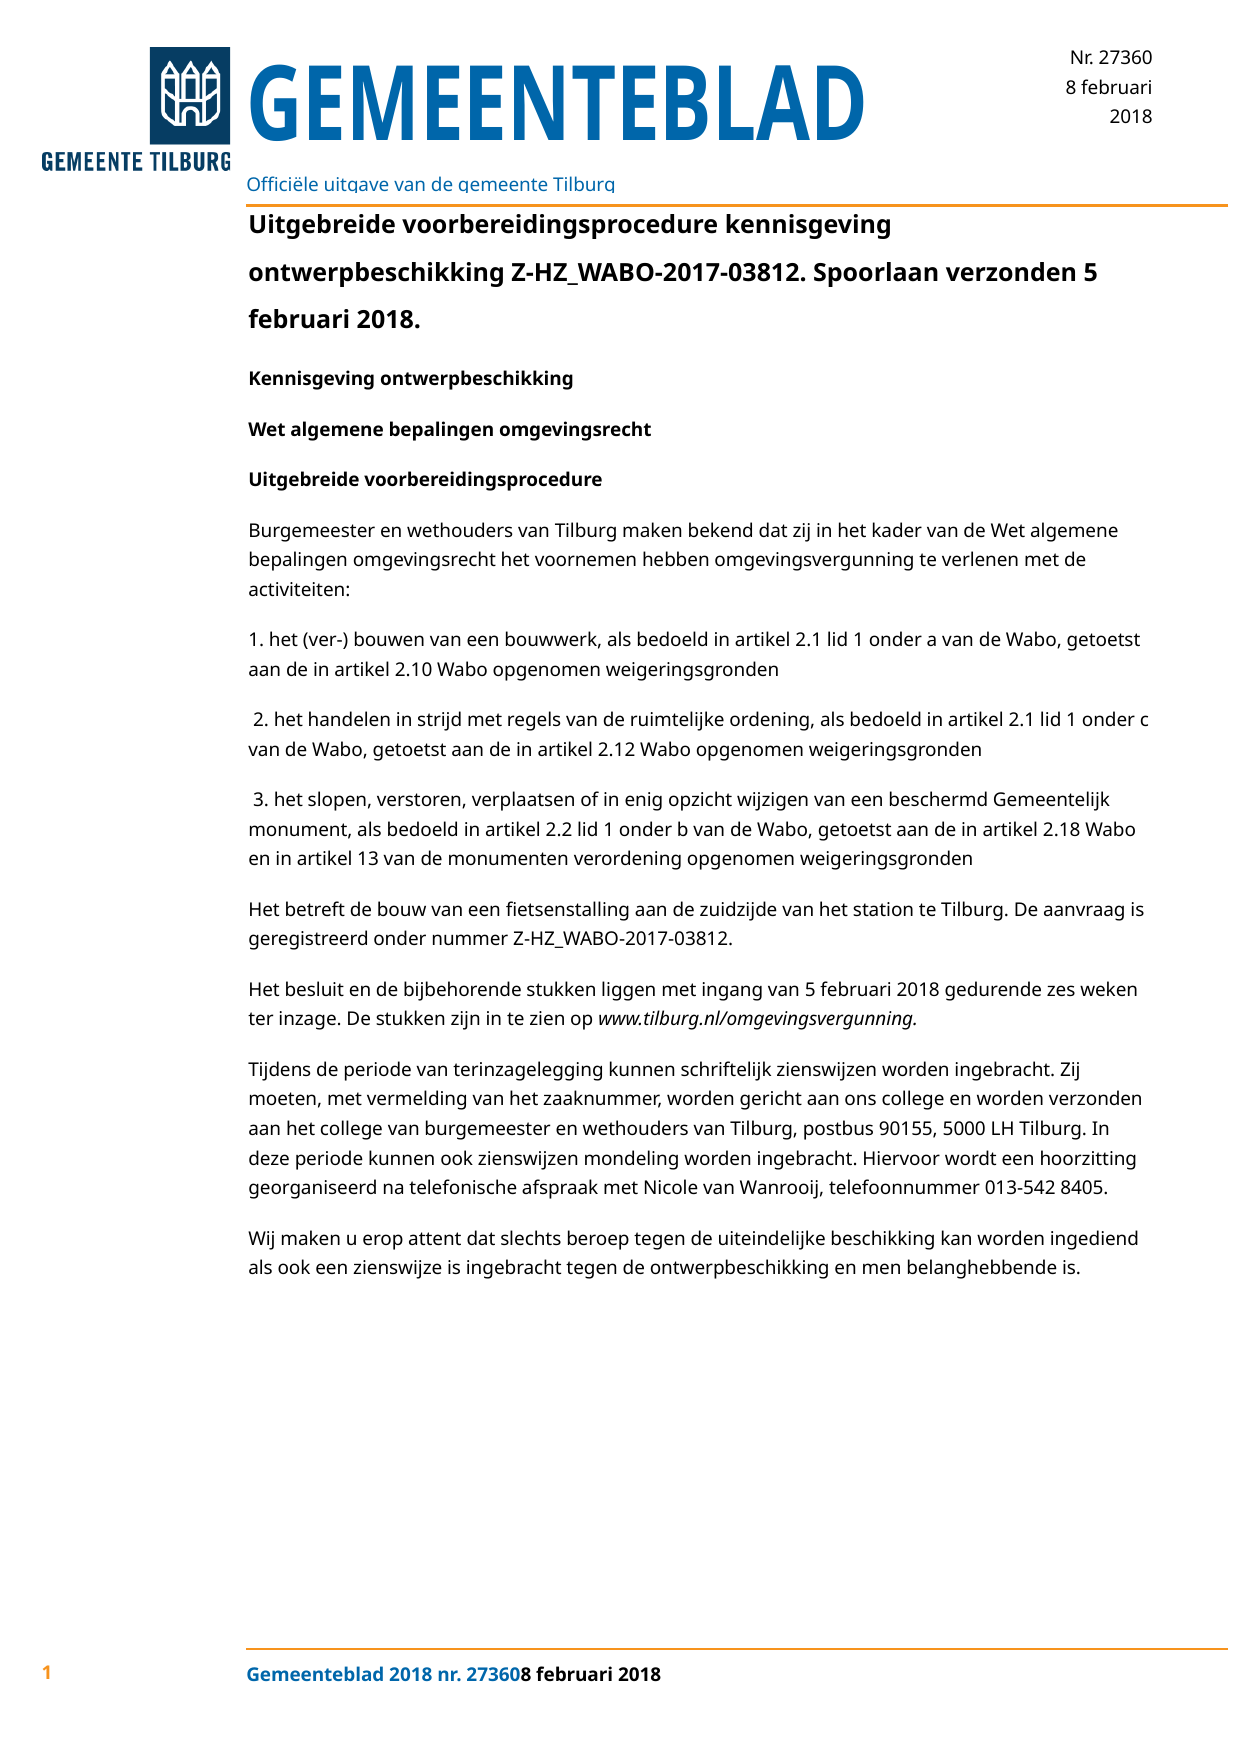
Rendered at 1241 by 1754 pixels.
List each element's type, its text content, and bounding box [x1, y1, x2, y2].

text Het betreft de bouw van een fietsenstalling aan de zuidzijde van het station te Tilburg. De aanvraag is geregistreerd onder nummer Z-HZ_WABO-2017-03812. [248, 896, 1152, 951]
picture [41, 47, 231, 172]
text 2. het handelen in strijd met regels van de ruimtelijke ordening, als bedoeld in artikel 2.1 lid 1 onder c van de Wabo, getoetst aan de in artikel 2.12 Wabo opgenomen weigeringsgronden [248, 706, 1152, 762]
text Wet algemene bepalingen omgevingsrecht [248, 416, 1152, 442]
text Kennisgeving ontwerpbeschikking [248, 366, 1152, 391]
text 3. het slopen, verstoren, verplaatsen of in enig opzicht wijzigen van een beschermd Gemeentelijk monument, als bedoeld in artikel 2.2 lid 1 onder b van de Wabo, getoetst aan de in artikel 2.18 Wabo en in artikel 13 van de monumenten verordening opgenomen weigeringsgronden [248, 786, 1152, 871]
text Het besluit en de bijbehorende stukken liggen met ingang van 5 februari 2018 gedurende zes weken ter inzage. De stukken zijn in te zien op www.tilburg.nl/omgevingsvergunning. [248, 976, 1152, 1031]
text Uitgebreide voorbereidingsprocedure kennisgeving ontwerpbeschikking Z-HZ_WABO-2017-03812. Spoorlaan verzonden 5 februari 2018. [248, 207, 1152, 336]
text 1. het (ver-) bouwen van een bouwwerk, als bedoeld in artikel 2.1 lid 1 onder a van de Wabo, getoetst aan de in artikel 2.10 Wabo opgenomen weigeringsgronden [248, 626, 1152, 682]
text Burgemeester en wethouders van Tilburg maken bekend dat zij in het kader van de Wet algemene bepalingen omgevingsrecht het voornemen hebben omgevingsvergunning te verlenen met de activiteiten: [248, 517, 1152, 602]
text Wij maken u erop attent dat slechts beroep tegen de uiteindelijke beschikking kan worden ingediend als ook een zienswijze is ingebracht tegen de ontwerpbeschikking en men belanghebbende is. [248, 1225, 1152, 1280]
text Uitgebreide voorbereidingsprocedure [248, 466, 1152, 492]
text Tijdens de periode van terinzagelegging kunnen schriftelijk zienswijzen worden ingebracht. Zij moeten, met vermelding van het zaaknummer, worden gericht aan ons college en worden verzonden aan het college van burgemeester en wethouders van Tilburg, postbus 90155, 5000 LH Tilburg. In deze periode kunnen ook zienswijzen mondeling worden ingebracht. Hiervoor wordt een hoorzitting georganiseerd na telefonische afspraak met Nicole van Wanrooij, telefoonnummer 013-542 8405. [248, 1056, 1152, 1200]
